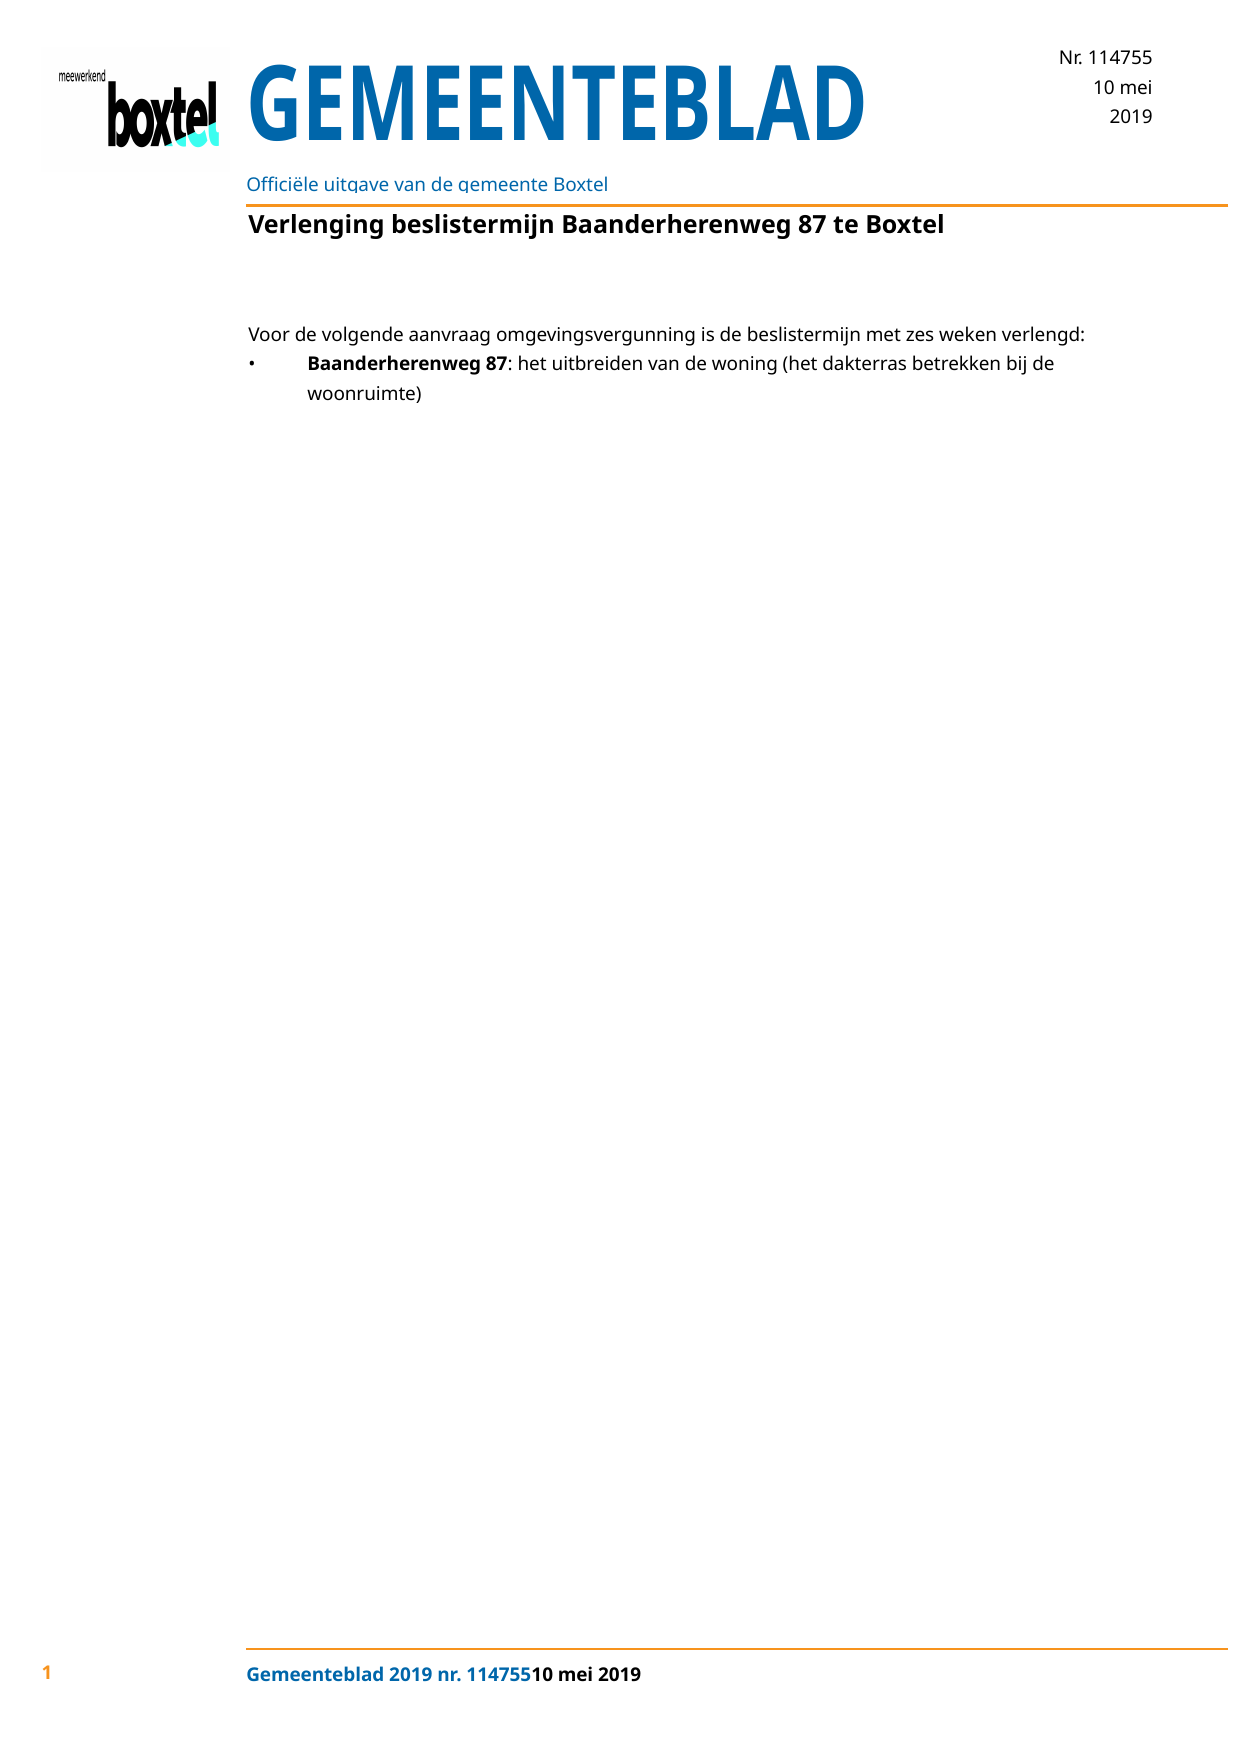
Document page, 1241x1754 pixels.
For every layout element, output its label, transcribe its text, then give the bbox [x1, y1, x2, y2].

picture [41, 47, 231, 172]
text Verlenging beslistermijn Baanderherenweg 87 te Boxtel [248, 207, 1152, 241]
text Voor de volgende aanvraag omgevingsvergunning is de beslistermijn met zes weken verlengd: [248, 321, 1152, 346]
list Baanderherenweg 87: het uitbreiden van de woning (het dakterras betrekken bij de woonruimte) [248, 350, 1152, 406]
